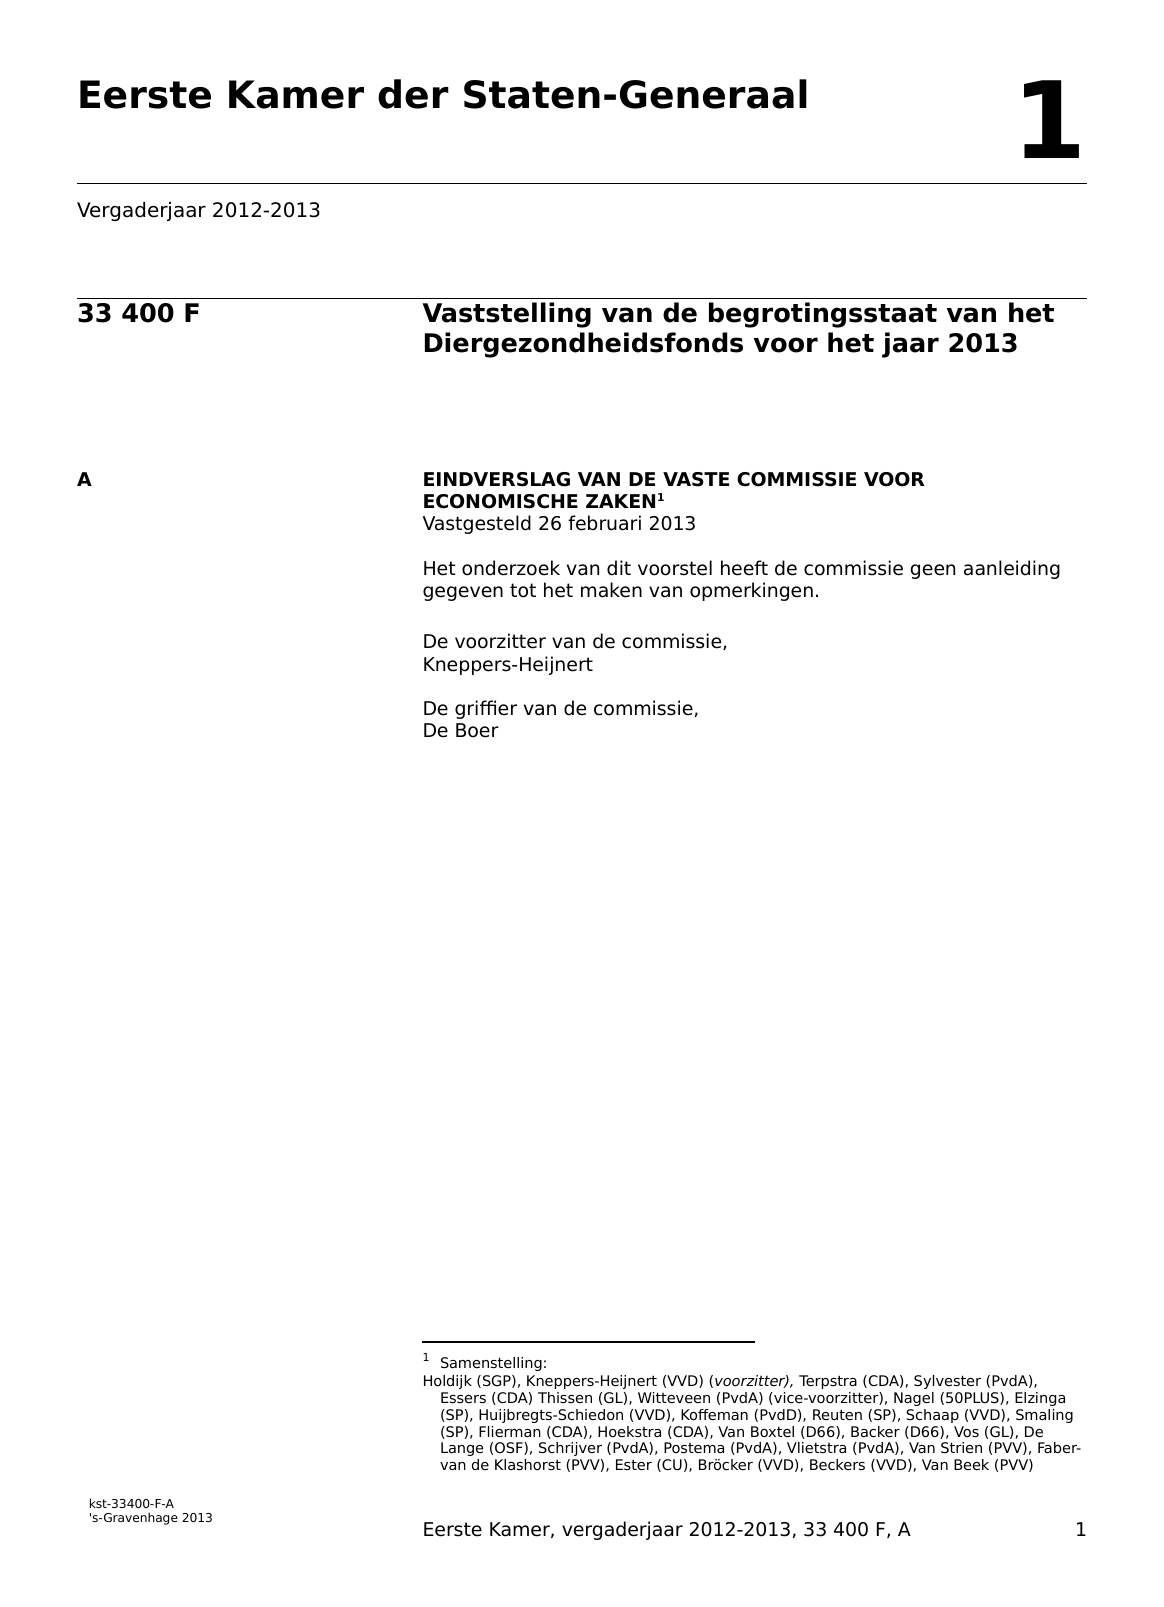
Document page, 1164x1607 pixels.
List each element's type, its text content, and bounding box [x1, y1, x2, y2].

text kst-33400-F-A [88, 1497, 323, 1511]
subtitle 33 400 F Vaststelling van de begrotingsstaat van het Diergezondheidsfonds voor het jaar 2013 [77, 299, 1087, 358]
text Holdijk (SGP), Kneppers-Heijnert (VVD) (voorzitter), Terpstra (CDA), Sylvester (PvdA), Essers (CDA) Thissen (GL), Witteveen (PvdA) (vice-voorzitter), Nagel (50PLUS), Elzinga (SP), Huijbregts-Schiedon (VVD), Koffeman (PvdD), Reuten (SP), Schaap (VVD), Smaling (SP), Flierman (CDA), Hoekstra (CDA), Van Boxtel (D66), Backer (D66), Vos (GL), De Lange (OSF), Schrijver (PvdA), Postema (PvdA), Vlietstra (PvdA), Van Strien (PVV), Faber-van de Klashorst (PVV), Ester (CU), Bröcker (VVD), Beckers (VVD), Van Beek (PVV) [422, 1373, 1087, 1474]
text Vastgesteld 26 februari 2013 [422, 513, 1087, 535]
table_cell Vergaderjaar 2012-2013 [77, 184, 1087, 298]
table_header Eerste Kamer der Staten-Generaal [77, 59, 886, 183]
text 's-Gravenhage 2013 [88, 1511, 323, 1525]
text De griffier van de commissie, De Boer [422, 698, 1087, 742]
table_header 1 [886, 59, 1087, 183]
subtitle A EINDVERSLAG VAN DE VASTE COMMISSIE VOOR ECONOMISCHE ZAKEN [77, 469, 1087, 513]
text De voorzitter van de commissie, Kneppers-Heijnert [422, 631, 1087, 675]
text Het onderzoek van dit voorstel heeft de commissie geen aanleiding gegeven tot het maken van opmerkingen. [422, 557, 1087, 601]
text Samenstelling: [422, 1351, 1087, 1373]
